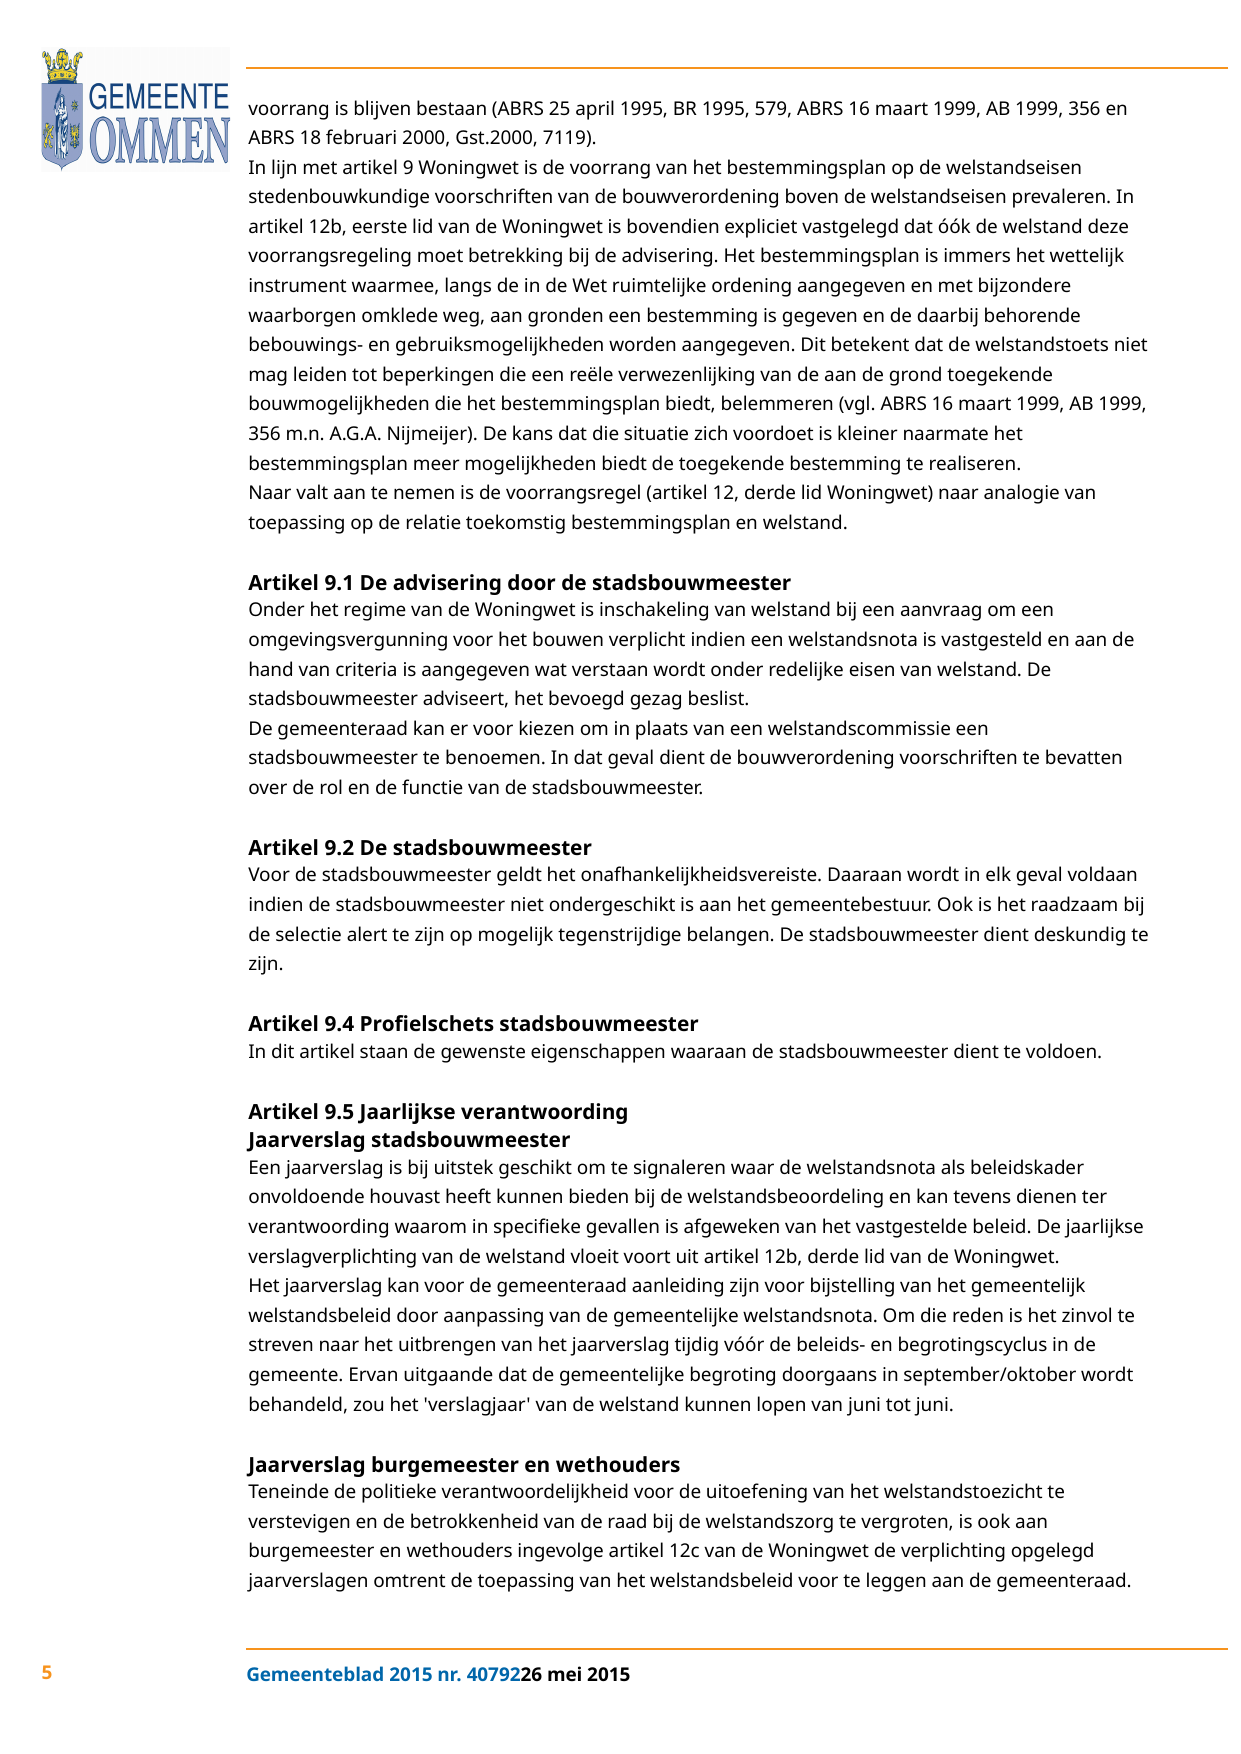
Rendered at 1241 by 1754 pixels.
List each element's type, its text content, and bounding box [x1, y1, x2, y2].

text Artikel 9.4 Profielschets stadsbouwmeester [248, 1009, 1152, 1038]
text Artikel 9.2 De stadsbouwmeester [248, 833, 1152, 862]
text voorrang is blijven bestaan (ABRS 25 april 1995, BR 1995, 579, ABRS 16 maart 1999, AB 1999, 356 en ABRS 18 februari 2000, Gst.2000, 7119). [248, 95, 1152, 150]
text In dit artikel staan de gewenste eigenschappen waaraan de stadsbouwmeester dient te voldoen. [248, 1038, 1152, 1064]
text Het jaarverslag kan voor de gemeenteraad aanleiding zijn voor bijstelling van het gemeentelijk welstandsbeleid door aanpassing van de gemeentelijke welstandsnota. Om die reden is het zinvol te streven naar het uitbrengen van het jaarverslag tijdig vóór de beleids- en begrotingscyclus in de gemeente. Ervan uitgaande dat de gemeentelijke begroting doorgaans in september/oktober wordt behandeld, zou het 'verslagjaar' van de welstand kunnen lopen van juni tot juni. [248, 1272, 1152, 1416]
text Een jaarverslag is bij uitstek geschikt om te signaleren waar de welstandsnota als beleidskader onvoldoende houvast heeft kunnen bieden bij de welstandsbeoordeling en kan tevens dienen ter verantwoording waarom in specifieke gevallen is afgeweken van het vastgestelde beleid. De jaarlijkse verslagverplichting van de welstand vloeit voort uit artikel 12b, derde lid van de Woningwet. [248, 1154, 1152, 1268]
text Naar valt aan te nemen is de voorrangsregel (artikel 12, derde lid Woningwet) naar analogie van toepassing op de relatie toekomstig bestemmingsplan en welstand. [248, 479, 1152, 535]
text Voor de stadsbouwmeester geldt het onafhankelijkheidsvereiste. Daaraan wordt in elk geval voldaan indien de stadsbouwmeester niet ondergeschikt is aan het gemeentebestuur. Ook is het raadzaam bij de selectie alert te zijn op mogelijk tegenstrijdige belangen. De stadsbouwmeester dient deskundig te zijn. [248, 862, 1152, 976]
text Teneinde de politieke verantwoordelijkheid voor de uitoefening van het welstandstoezicht te verstevigen en de betrokkenheid van de raad bij de welstandszorg te vergroten, is ook aan burgemeester en wethouders ingevolge artikel 12c van de Woningwet de verplichting opgelegd jaarverslagen omtrent de toepassing van het welstandsbeleid voor te leggen aan de gemeenteraad. [248, 1478, 1152, 1593]
text Artikel 9.1 De advisering door de stadsbouwmeester [248, 568, 1152, 597]
text Onder het regime van de Woningwet is inschakeling van welstand bij een aanvraag om een omgevingsvergunning voor het bouwen verplicht indien een welstandsnota is vastgesteld en aan de hand van criteria is aangegeven wat verstaan wordt onder redelijke eisen van welstand. De stadsbouwmeester adviseert, het bevoegd gezag beslist. [248, 597, 1152, 711]
text In lijn met artikel 9 Woningwet is de voorrang van het bestemmingsplan op de welstandseisen stedenbouwkundige voorschriften van de bouwverordening boven de welstandseisen prevaleren. In artikel 12b, eerste lid van de Woningwet is bovendien expliciet vastgelegd dat óók de welstand deze voorrangsregeling moet betrekking bij de advisering. Het bestemmingsplan is immers het wettelijk instrument waarmee, langs de in de Wet ruimtelijke ordening aangegeven en met bijzondere waarborgen omklede weg, aan gronden een bestemming is gegeven en de daarbij behorende bebouwings- en gebruiksmogelijkheden worden aangegeven. Dit betekent dat de welstandstoets niet mag leiden tot beperkingen die een reële verwezenlijking van de aan de grond toegekende bouwmogelijkheden die het bestemmingsplan biedt, belemmeren (vgl. ABRS 16 maart 1999, AB 1999, 356 m.n. A.G.A. Nijmeijer). De kans dat die situatie zich voordoet is kleiner naarmate het bestemmingsplan meer mogelijkheden biedt de toegekende bestemming te realiseren. [248, 154, 1152, 476]
text De gemeenteraad kan er voor kiezen om in plaats van een welstandscommissie een stadsbouwmeester te benoemen. In dat geval dient de bouwverordening voorschriften te bevatten over de rol en de functie van de stadsbouwmeester. [248, 715, 1152, 800]
text Artikel 9.5 Jaarlijkse verantwoording [248, 1097, 1152, 1126]
text Jaarverslag burgemeester en wethouders [248, 1450, 1152, 1478]
picture [41, 47, 231, 172]
text Jaarverslag stadsbouwmeester [248, 1126, 1152, 1154]
